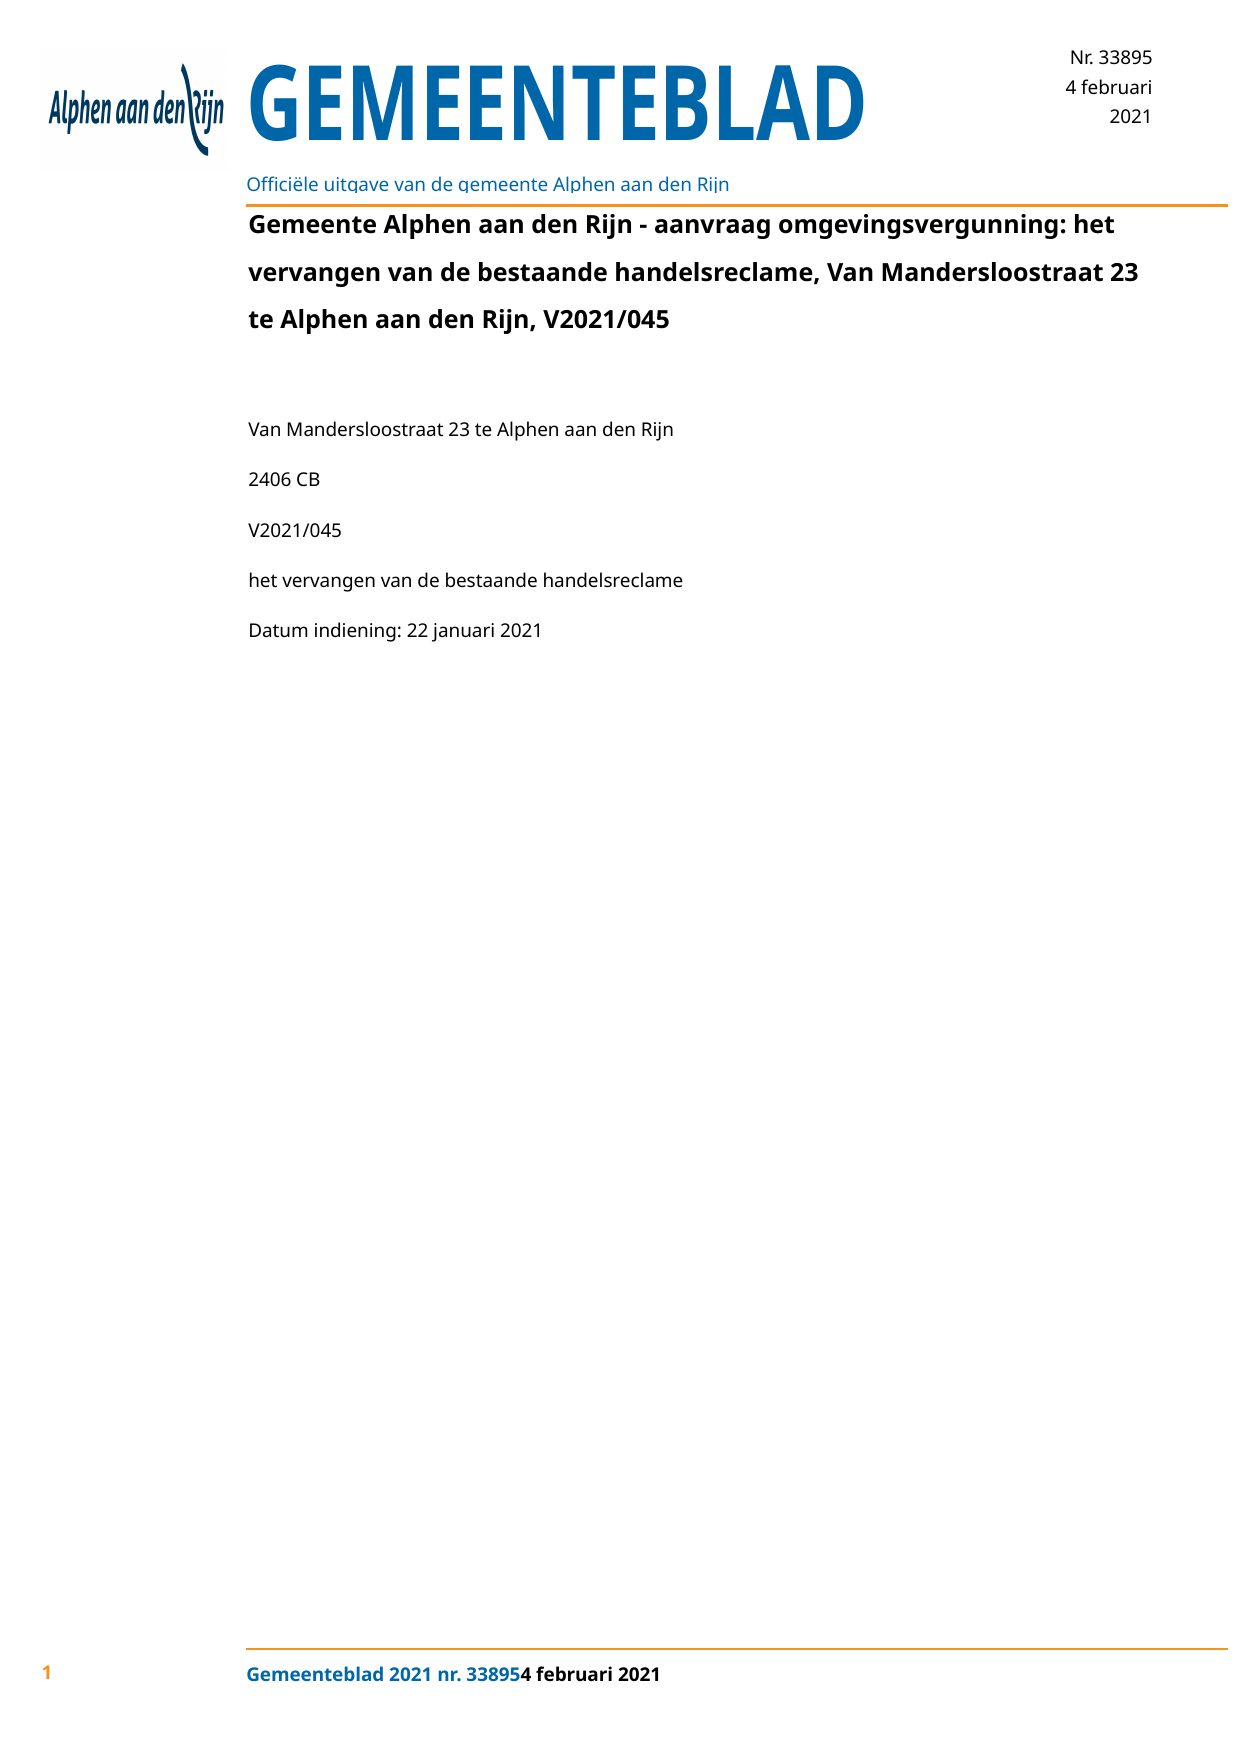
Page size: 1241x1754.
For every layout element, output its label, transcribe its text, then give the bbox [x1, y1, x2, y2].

text Gemeente Alphen aan den Rijn - aanvraag omgevingsvergunning: het vervangen van de bestaande handelsreclame, Van Mandersloostraat 23 te Alphen aan den Rijn, V2021/045 [248, 207, 1152, 336]
text V2021/045 [248, 517, 1152, 542]
picture [41, 47, 231, 172]
text Datum indiening: 22 januari 2021 [248, 618, 1152, 643]
text 2406 CB [248, 466, 1152, 492]
text het vervangen van de bestaande handelsreclame [248, 567, 1152, 593]
text Van Mandersloostraat 23 te Alphen aan den Rijn [248, 416, 1152, 442]
